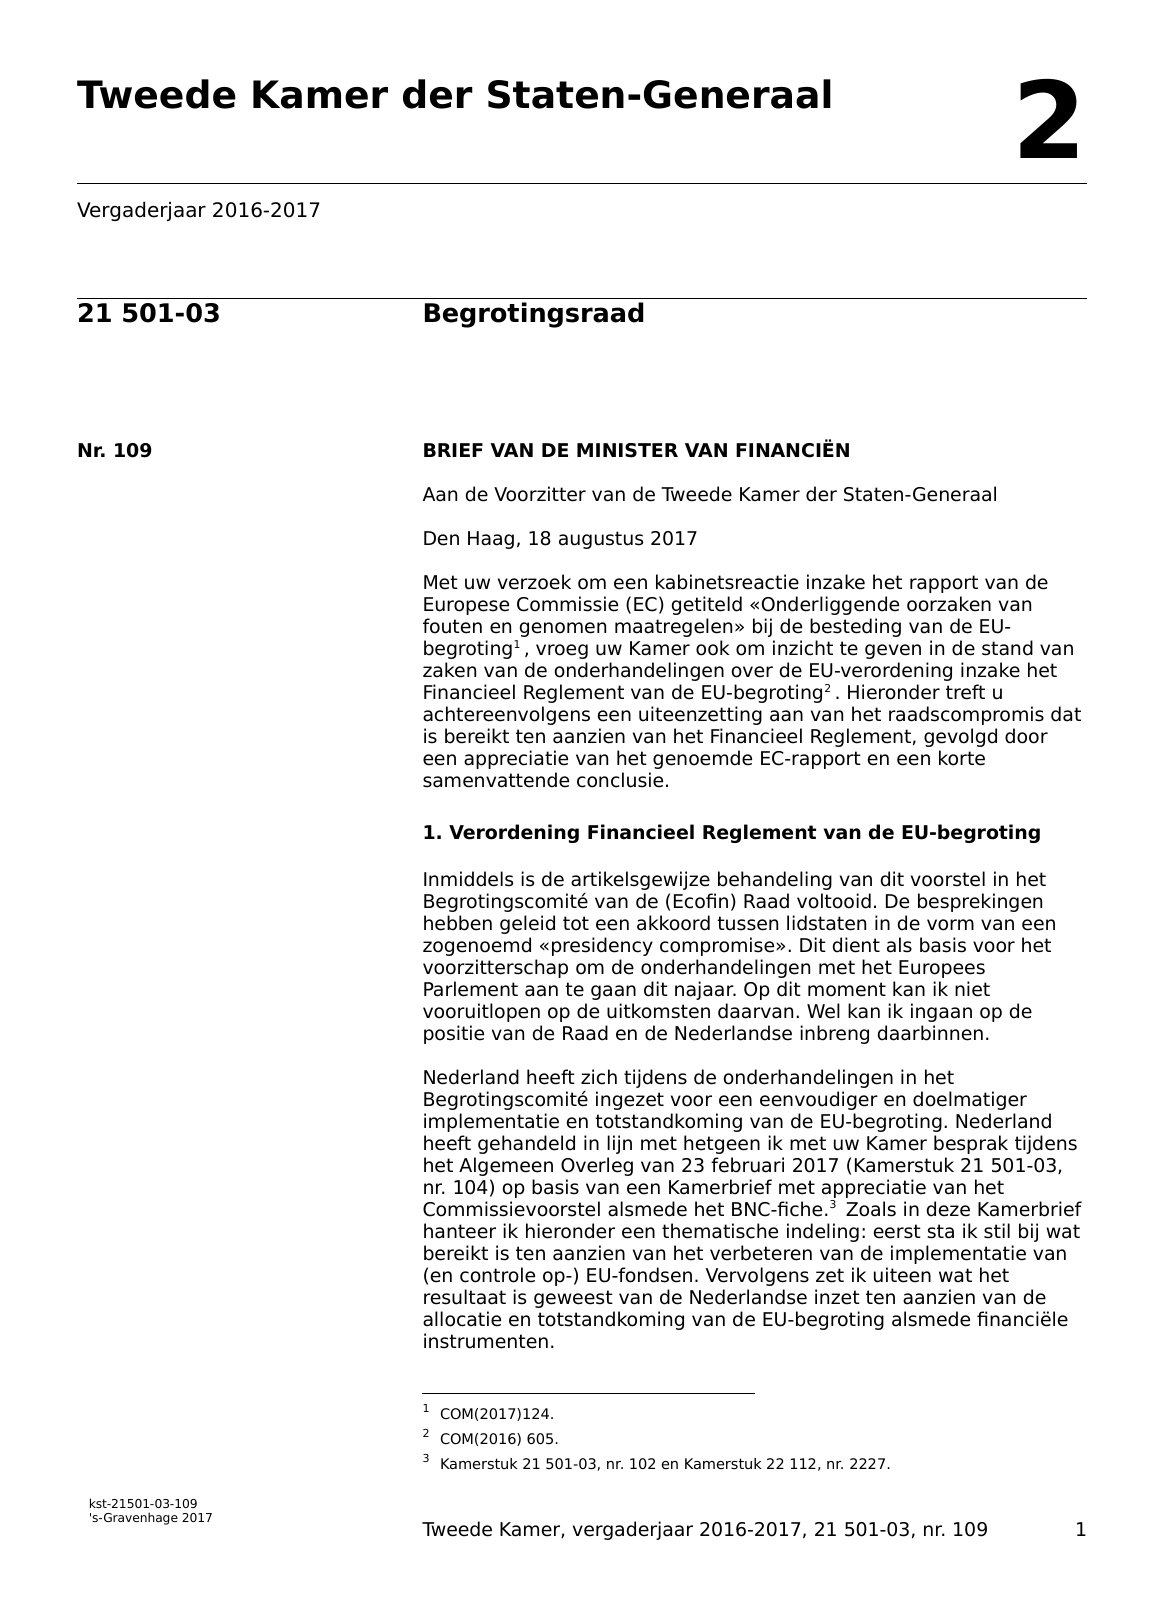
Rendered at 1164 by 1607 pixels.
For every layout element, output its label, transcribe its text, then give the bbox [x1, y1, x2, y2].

text Nederland heeft zich tijdens de onderhandelingen in het Begrotingscomité ingezet voor een eenvoudiger en doelmatiger implementatie en totstandkoming van de EU-begroting. Nederland heeft gehandeld in lijn met hetgeen ik met uw Kamer besprak tijdens het Algemeen Overleg van 23 februari 2017 (Kamerstuk 21 501-03, nr. 104) op basis van een Kamerbrief met appreciatie van het Commissievoorstel alsmede het BNC-fiche. Zoals in deze Kamerbrief hanteer ik hieronder een thematische indeling: eerst sta ik stil bij wat bereikt is ten aanzien van het verbeteren van de implementatie van (en controle op-) EU-fondsen. Vervolgens zet ik uiteen wat het resultaat is geweest van de Nederlandse inzet ten aanzien van de allocatie en totstandkoming van de EU-begroting alsmede financiële instrumenten. [422, 1067, 1087, 1353]
text 's-Gravenhage 2017 [88, 1511, 323, 1525]
text Inmiddels is de artikelsgewijze behandeling van dit voorstel in het Begrotingscomité van de (Ecofin) Raad voltooid. De besprekingen hebben geleid tot een akkoord tussen lidstaten in de vorm van een zogenoemd «presidency compromise». Dit dient als basis voor het voorzitterschap om de onderhandelingen met het Europees Parlement aan te gaan dit najaar. Op dit moment kan ik niet vooruitlopen op de uitkomsten daarvan. Wel kan ik ingaan op de positie van de Raad en de Nederlandse inbreng daarbinnen. [422, 869, 1087, 1045]
text kst-21501-03-109 [88, 1497, 323, 1511]
table_cell Vergaderjaar 2016-2017 [77, 184, 1087, 298]
text Kamerstuk 21 501-03, nr. 102 en Kamerstuk 22 112, nr. 2227. [422, 1452, 1087, 1474]
subtitle 1. Verordening Financieel Reglement van de EU-begroting [422, 822, 1087, 844]
text Met uw verzoek om een kabinetsreactie inzake het rapport van de Europese Commissie (EC) getiteld «Onderliggende oorzaken van fouten en genomen maatregelen» bij de besteding van de EU-begroting, vroeg uw Kamer ook om inzicht te geven in de stand van zaken van de onderhandelingen over de EU-verordening inzake het Financieel Reglement van de EU-begroting. Hieronder treft u achtereenvolgens een uiteenzetting aan van het raadscompromis dat is bereikt ten aanzien van het Financieel Reglement, gevolgd door een appreciatie van het genoemde EC-rapport en een korte samenvattende conclusie. [422, 572, 1087, 792]
table_header 2 [886, 59, 1087, 183]
text Aan de Voorzitter van de Tweede Kamer der Staten-Generaal [422, 484, 1087, 506]
table_header Tweede Kamer der Staten-Generaal [77, 59, 886, 183]
subtitle Nr. 109 BRIEF VAN DE MINISTER VAN FINANCIËN [77, 440, 1087, 462]
text Den Haag, 18 augustus 2017 [422, 528, 1087, 550]
subtitle 21 501-03 Begrotingsraad [77, 299, 1087, 329]
text COM(2016) 605. [422, 1427, 1087, 1449]
text COM(2017)124. [422, 1402, 1087, 1424]
